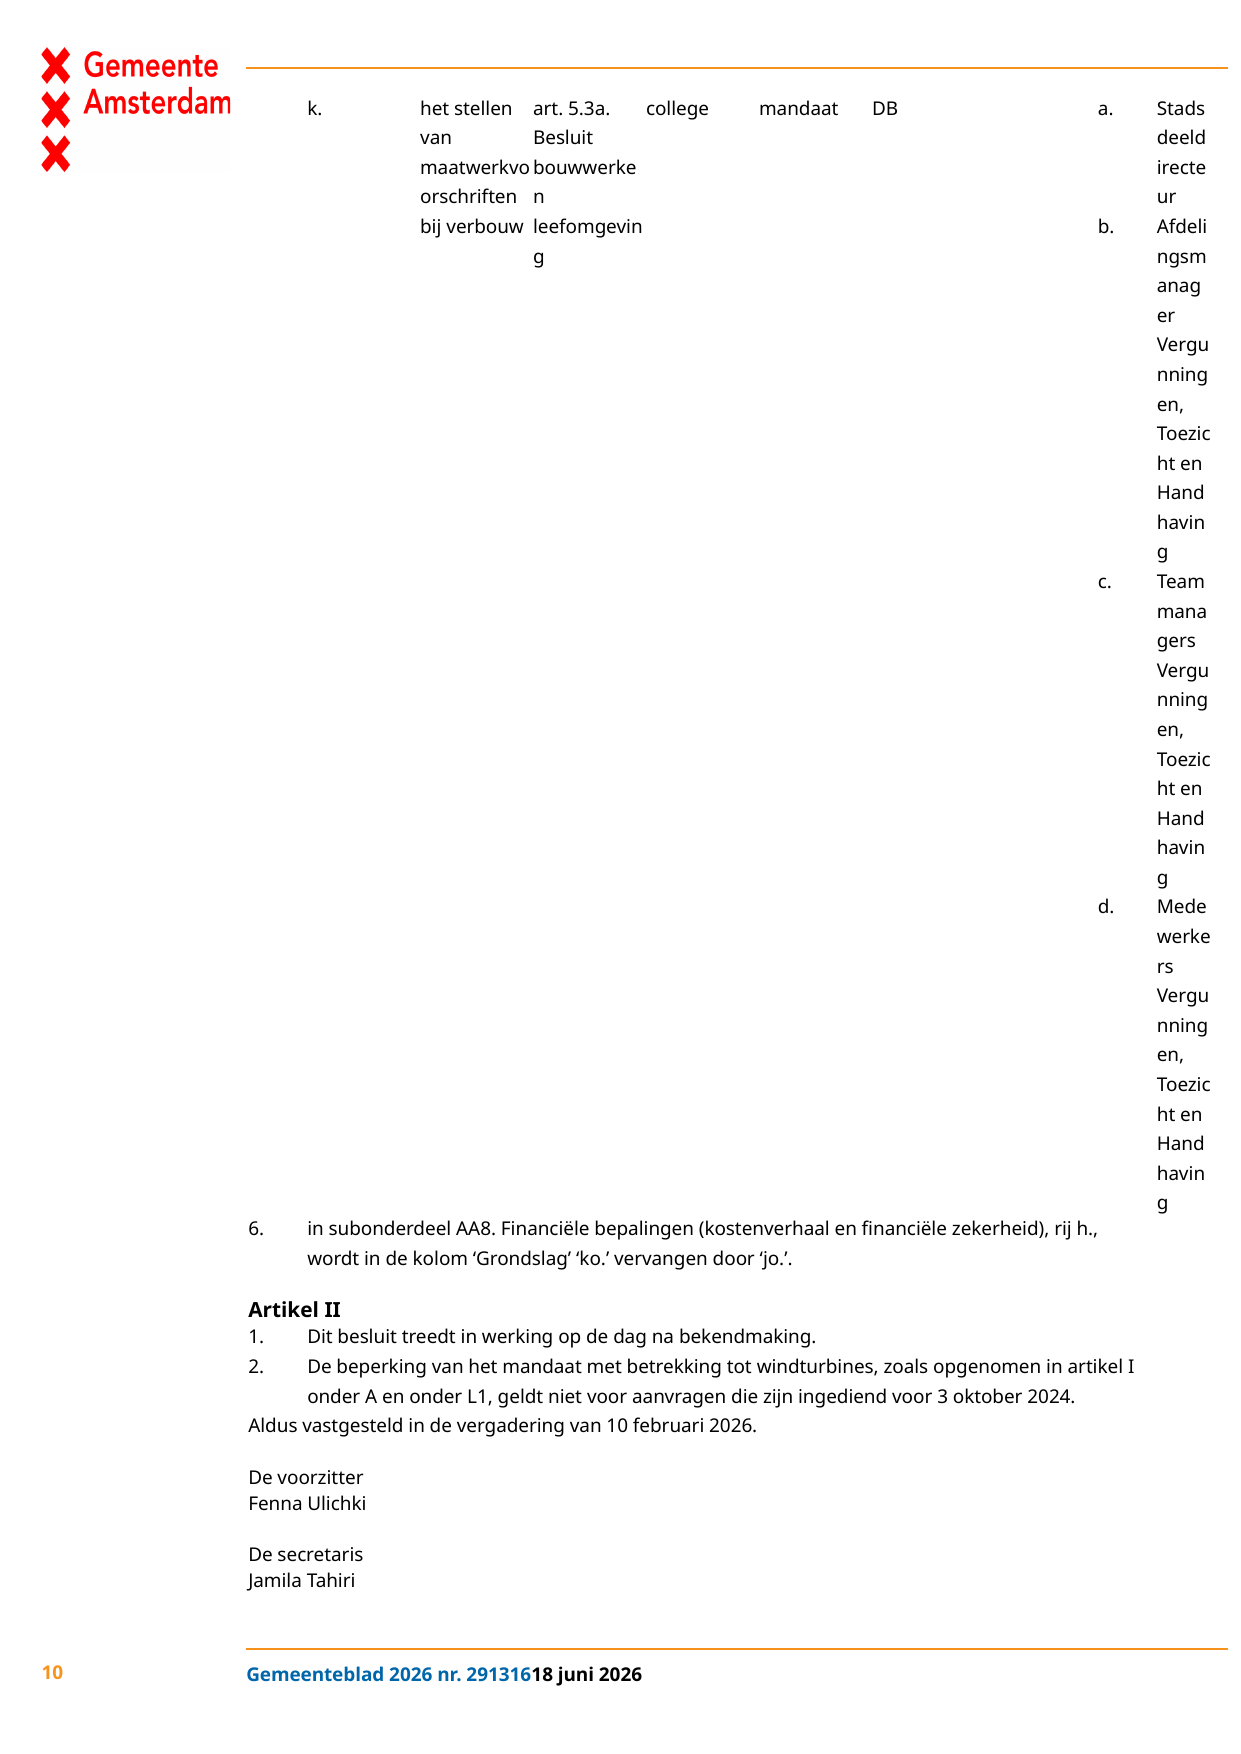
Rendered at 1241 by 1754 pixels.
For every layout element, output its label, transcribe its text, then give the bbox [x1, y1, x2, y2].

table_header college [646, 95, 759, 1215]
table_header k. [307, 95, 420, 1215]
text Aldus vastgesteld in de vergadering van 10 februari 2026. [248, 1412, 1152, 1438]
table_header mandaat [759, 95, 872, 1215]
text De secretaris [248, 1541, 1152, 1567]
text Fenna Ulichki [248, 1490, 1152, 1515]
table_header het stellen van maatwerkvoorschriften bij verbouw [420, 95, 533, 1215]
picture [41, 47, 231, 172]
table_header Stadsdeeldirecteur Afdelingsmanager Vergunningen, Toezicht en Handhaving Teammanagers Vergunningen, Toezicht en Handhaving Medewerkers Vergunningen, Toezicht en Handhaving [1098, 95, 1211, 1215]
text De voorzitter [248, 1464, 1152, 1490]
text Artikel II [248, 1295, 1152, 1324]
table_header [985, 95, 1098, 1215]
table_header DB [872, 95, 985, 1215]
text Jamila Tahiri [248, 1567, 1152, 1593]
list De beperking van het mandaat met betrekking tot windturbines, zoals opgenomen in artikel I onder A en onder L1, geldt niet voor aanvragen die zijn ingediend voor 3 oktober 2024. [248, 1353, 1152, 1409]
list Dit besluit treedt in werking op de dag na bekendmaking. [248, 1324, 1152, 1349]
list in subonderdeel AA8. Financiële bepalingen (kostenverhaal en financiële zekerheid), rij h., wordt in de kolom ‘Grondslag’ ‘ko.’ vervangen door ‘jo.’. [248, 1215, 1152, 1271]
table_header art. 5.3a. Besluit bouwwerken leefomgeving [533, 95, 646, 1215]
